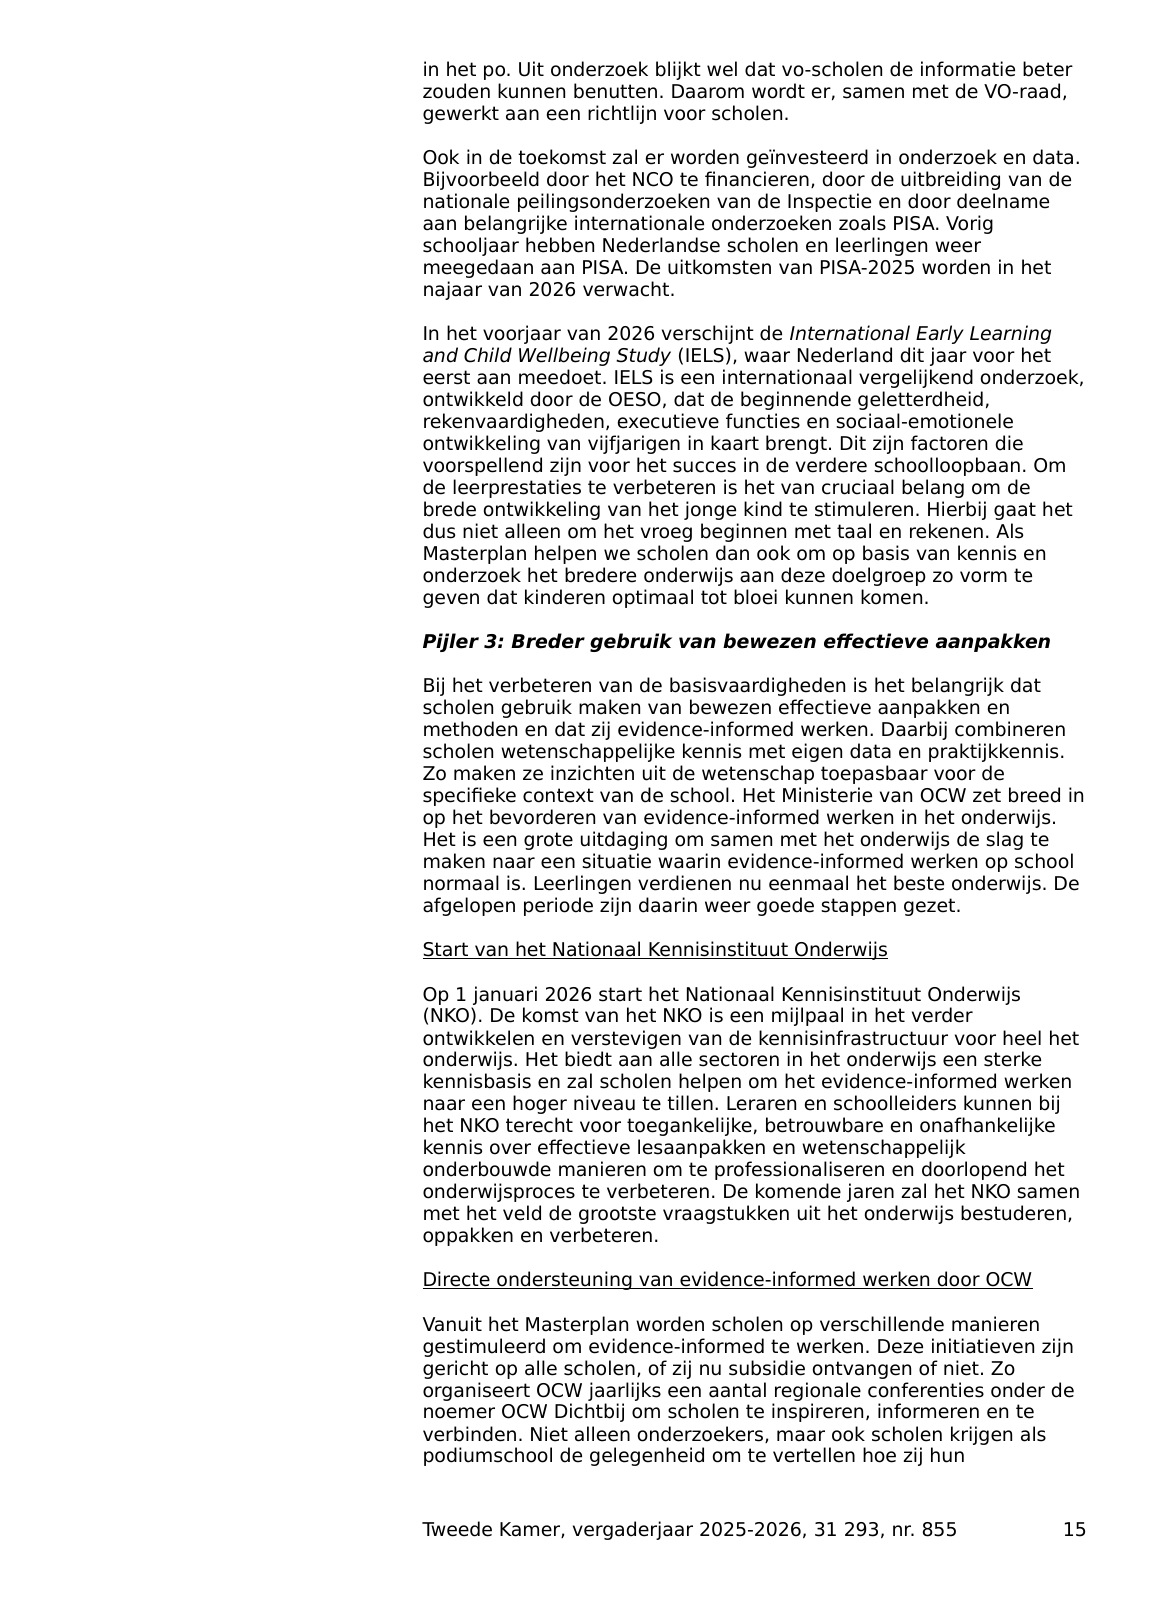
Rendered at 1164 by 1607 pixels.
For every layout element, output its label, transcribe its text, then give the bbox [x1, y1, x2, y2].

subtitle Start van het Nationaal Kennisinstituut Onderwijs [422, 939, 1087, 961]
text in het po. Uit onderzoek blijkt wel dat vo-scholen de informatie beter zouden kunnen benutten. Daarom wordt er, samen met de VO-raad, gewerkt aan een richtlijn voor scholen. [422, 59, 1087, 125]
subtitle Directe ondersteuning van evidence-informed werken door OCW [422, 1269, 1087, 1291]
text Op 1 januari 2026 start het Nationaal Kennisinstituut Onderwijs (NKO). De komst van het NKO is een mijlpaal in het verder ontwikkelen en verstevigen van de kennisinfrastructuur voor heel het onderwijs. Het biedt aan alle sectoren in het onderwijs een sterke kennisbasis en zal scholen helpen om het evidence-informed werken naar een hoger niveau te tillen. Leraren en schoolleiders kunnen bij het NKO terecht voor toegankelijke, betrouwbare en onafhankelijke kennis over effectieve lesaanpakken en wetenschappelijk onderbouwde manieren om te professionaliseren en doorlopend het onderwijsproces te verbeteren. De komende jaren zal het NKO samen met het veld de grootste vraagstukken uit het onderwijs bestuderen, oppakken en verbeteren. [422, 983, 1087, 1247]
text Vanuit het Masterplan worden scholen op verschillende manieren gestimuleerd om evidence-informed te werken. Deze initiatieven zijn gericht op alle scholen, of zij nu subsidie ontvangen of niet. Zo organiseert OCW jaarlijks een aantal regionale conferenties onder de noemer OCW Dichtbij om scholen te inspireren, informeren en te verbinden. Niet alleen onderzoekers, maar ook scholen krijgen als podiumschool de gelegenheid om te vertellen hoe zij hun [422, 1313, 1087, 1467]
text Bij het verbeteren van de basisvaardigheden is het belangrijk dat scholen gebruik maken van bewezen effectieve aanpakken en methoden en dat zij evidence-informed werken. Daarbij combineren scholen wetenschappelijke kennis met eigen data en praktijkkennis. Zo maken ze inzichten uit de wetenschap toepasbaar voor de specifieke context van de school. Het Ministerie van OCW zet breed in op het bevorderen van evidence-informed werken in het onderwijs. Het is een grote uitdaging om samen met het onderwijs de slag te maken naar een situatie waarin evidence-informed werken op school normaal is. Leerlingen verdienen nu eenmaal het beste onderwijs. De afgelopen periode zijn daarin weer goede stappen gezet. [422, 675, 1087, 917]
text In het voorjaar van 2026 verschijnt de International Early Learning and Child Wellbeing Study (IELS), waar Nederland dit jaar voor het eerst aan meedoet. IELS is een internationaal vergelijkend onderzoek, ontwikkeld door de OESO, dat de beginnende geletterdheid, rekenvaardigheden, executieve functies en sociaal-emotionele ontwikkeling van vijfjarigen in kaart brengt. Dit zijn factoren die voorspellend zijn voor het succes in de verdere schoolloopbaan. Om de leerprestaties te verbeteren is het van cruciaal belang om de brede ontwikkeling van het jonge kind te stimuleren. Hierbij gaat het dus niet alleen om het vroeg beginnen met taal en rekenen. Als Masterplan helpen we scholen dan ook om op basis van kennis en onderzoek het bredere onderwijs aan deze doelgroep zo vorm te geven dat kinderen optimaal tot bloei kunnen komen. [422, 323, 1087, 609]
subtitle Pijler 3: Breder gebruik van bewezen effectieve aanpakken [422, 631, 1087, 653]
text Ook in de toekomst zal er worden geïnvesteerd in onderzoek en data. Bijvoorbeeld door het NCO te financieren, door de uitbreiding van de nationale peilingsonderzoeken van de Inspectie en door deelname aan belangrijke internationale onderzoeken zoals PISA. Vorig schooljaar hebben Nederlandse scholen en leerlingen weer meegedaan aan PISA. De uitkomsten van PISA-2025 worden in het najaar van 2026 verwacht. [422, 147, 1087, 301]
